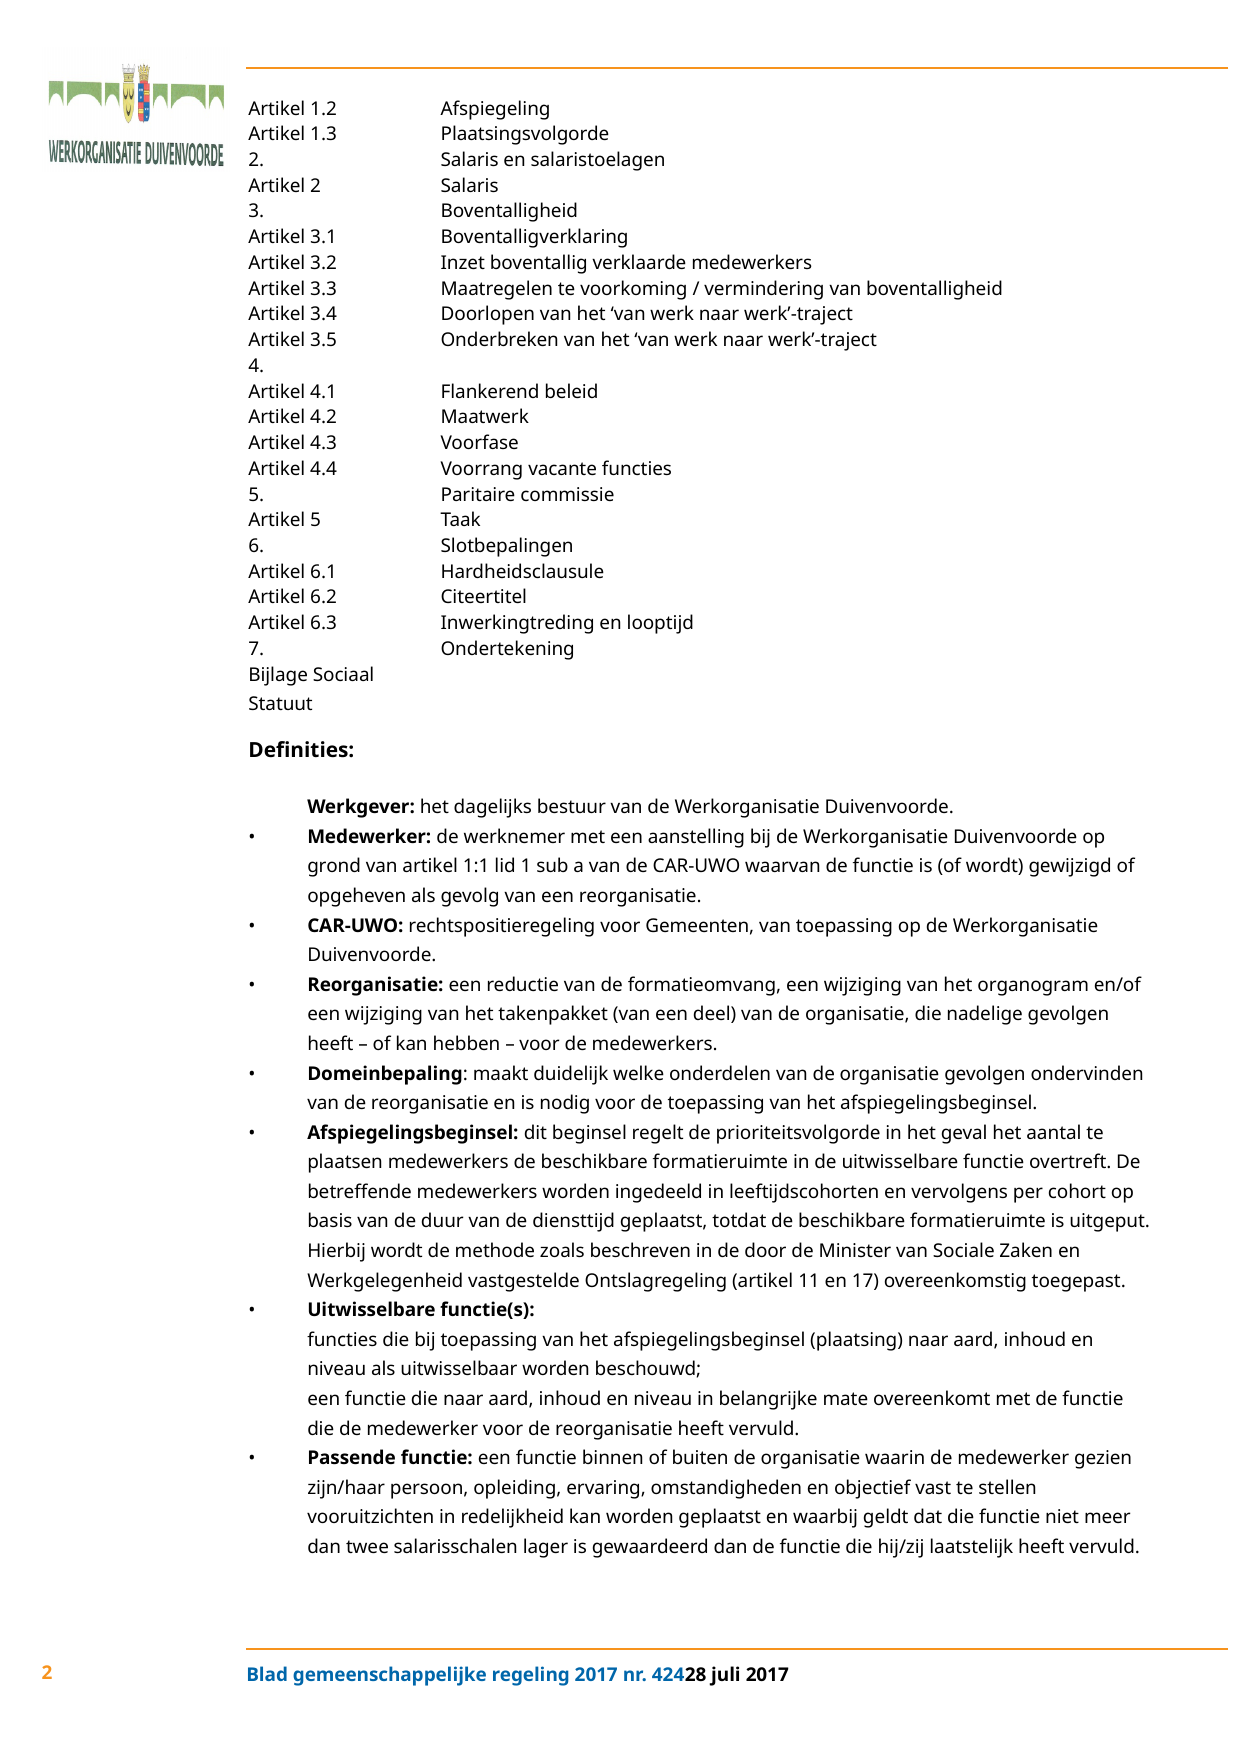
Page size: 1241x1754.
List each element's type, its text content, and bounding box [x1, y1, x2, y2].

table_cell Artikel 3.4 [248, 301, 440, 326]
table_cell Salaris [440, 172, 1152, 198]
table_cell Maatwerk [440, 404, 1152, 429]
table_cell Artikel 1.3 [248, 121, 440, 146]
table_cell Voorrang vacante functies [440, 455, 1152, 481]
table_cell Artikel 3.3 [248, 275, 440, 301]
table_cell Artikel 3.5 [248, 326, 440, 352]
table_cell Artikel 1.2 [248, 95, 440, 121]
table_cell Onderbreken van het ‘van werk naar werk’-traject [440, 326, 1152, 352]
list CAR-UWO: rechtspositieregeling voor Gemeenten, van toepassing op de Werkorganisatie Duivenvoorde. [248, 912, 1152, 967]
list Werkgever: het dagelijks bestuur van de Werkorganisatie Duivenvoorde. [248, 793, 1152, 819]
table_cell 5. [248, 481, 440, 506]
table_cell Inwerkingtreding en looptijd [440, 609, 1152, 635]
picture [41, 47, 231, 172]
table_cell Voorfase [440, 429, 1152, 455]
table_cell [440, 352, 1152, 378]
table_cell Bijlage Sociaal Statuut [248, 661, 440, 716]
table_cell Maatregelen te voorkoming / vermindering van boventalligheid [440, 275, 1152, 301]
table_cell Hardheidsclausule [440, 558, 1152, 584]
table_cell 2. [248, 146, 440, 172]
table_cell [440, 661, 1152, 716]
table_cell Artikel 5 [248, 506, 440, 532]
list een functie die naar aard, inhoud en niveau in belangrijke mate overeenkomt met de functie die de medewerker voor de reorganisatie heeft vervuld. [248, 1385, 1152, 1440]
list Reorganisatie: een reductie van de formatieomvang, een wijziging van het organogram en/of een wijziging van het takenpakket (van een deel) van de organisatie, die nadelige gevolgen heeft – of kan hebben – voor de medewerkers. [248, 971, 1152, 1056]
list Medewerker: de werknemer met een aanstelling bij de Werkorganisatie Duivenvoorde op grond van artikel 1:1 lid 1 sub a van de CAR-UWO waarvan de functie is (of wordt) gewijzigd of opgeheven als gevolg van een reorganisatie. [248, 823, 1152, 908]
table_cell Paritaire commissie [440, 481, 1152, 506]
table_cell 3. [248, 198, 440, 223]
table_cell Boventalligverklaring [440, 224, 1152, 249]
table_cell Artikel 3.1 [248, 224, 440, 249]
table_cell Slotbepalingen [440, 532, 1152, 558]
table_cell Ondertekening [440, 635, 1152, 661]
table_cell Artikel 4.3 [248, 429, 440, 455]
table_cell Citeertitel [440, 584, 1152, 609]
table_cell Artikel 6.2 [248, 584, 440, 609]
table_cell Inzet boventallig verklaarde medewerkers [440, 249, 1152, 275]
table_cell Plaatsingsvolgorde [440, 121, 1152, 146]
list Uitwisselbare functie(s): [248, 1296, 1152, 1322]
list Domeinbepaling: maakt duidelijk welke onderdelen van de organisatie gevolgen ondervinden van de reorganisatie en is nodig voor de toepassing van het afspiegelingsbeginsel. [248, 1060, 1152, 1115]
text Definities: [248, 735, 1152, 764]
table_cell Artikel 4.4 [248, 455, 440, 481]
table_cell 4. [248, 352, 440, 378]
table_cell Artikel 4.1 [248, 378, 440, 403]
list functies die bij toepassing van het afspiegelingsbeginsel (plaatsing) naar aard, inhoud en niveau als uitwisselbaar worden beschouwd; [248, 1326, 1152, 1381]
table_cell Afspiegeling [440, 95, 1152, 121]
table_cell Flankerend beleid [440, 378, 1152, 403]
table_cell Artikel 4.2 [248, 404, 440, 429]
table_cell Taak [440, 506, 1152, 532]
table_cell Doorlopen van het ‘van werk naar werk’-traject [440, 301, 1152, 326]
table_cell Artikel 6.1 [248, 558, 440, 584]
list Afspiegelingsbeginsel: dit beginsel regelt de prioriteitsvolgorde in het geval het aantal te plaatsen medewerkers de beschikbare formatieruimte in de uitwisselbare functie overtreft. De betreffende medewerkers worden ingedeeld in leeftijdscohorten en vervolgens per cohort op basis van de duur van de diensttijd geplaatst, totdat de beschikbare formatieruimte is uitgeput. Hierbij wordt de methode zoals beschreven in de door de Minister van Sociale Zaken en Werkgelegenheid vastgestelde Ontslagregeling (artikel 11 en 17) overeenkomstig toegepast. [248, 1119, 1152, 1292]
table_cell Salaris en salaristoelagen [440, 146, 1152, 172]
table_cell Artikel 6.3 [248, 609, 440, 635]
table_cell Artikel 2 [248, 172, 440, 198]
table_cell Boventalligheid [440, 198, 1152, 223]
list Passende functie: een functie binnen of buiten de organisatie waarin de medewerker gezien zijn/haar persoon, opleiding, ervaring, omstandigheden en objectief vast te stellen vooruitzichten in redelijkheid kan worden geplaatst en waarbij geldt dat die functie niet meer dan twee salarisschalen lager is gewaardeerd dan de functie die hij/zij laatstelijk heeft vervuld. [248, 1444, 1152, 1559]
table_cell 6. [248, 532, 440, 558]
table_cell 7. [248, 635, 440, 661]
table_cell Artikel 3.2 [248, 249, 440, 275]
